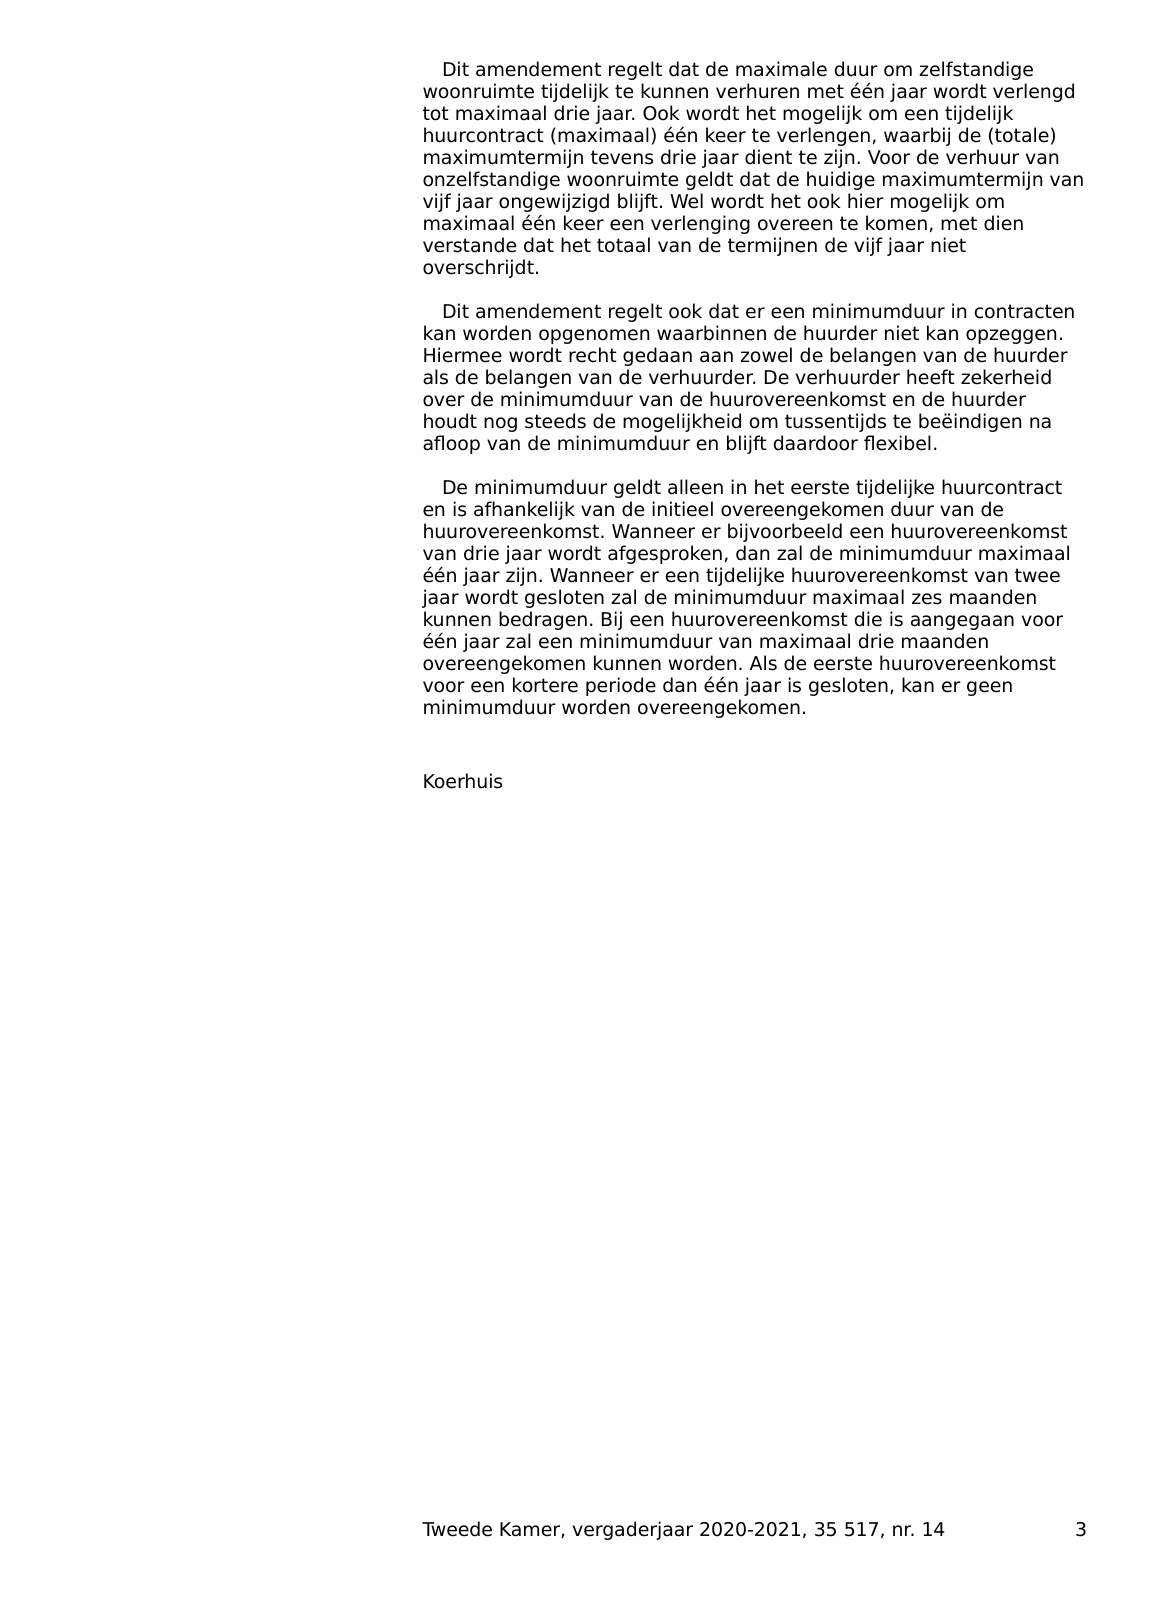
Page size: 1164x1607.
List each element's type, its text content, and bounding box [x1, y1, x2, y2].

text Dit amendement regelt dat de maximale duur om zelfstandige woonruimte tijdelijk te kunnen verhuren met één jaar wordt verlengd tot maximaal drie jaar. Ook wordt het mogelijk om een tijdelijk huurcontract (maximaal) één keer te verlengen, waarbij de (totale) maximumtermijn tevens drie jaar dient te zijn. Voor de verhuur van onzelfstandige woonruimte geldt dat de huidige maximumtermijn van vijf jaar ongewijzigd blijft. Wel wordt het ook hier mogelijk om maximaal één keer een verlenging overeen te komen, met dien verstande dat het totaal van de termijnen de vijf jaar niet overschrijdt. [422, 59, 1087, 279]
text De minimumduur geldt alleen in het eerste tijdelijke huurcontract en is afhankelijk van de initieel overeengekomen duur van de huurovereenkomst. Wanneer er bijvoorbeeld een huurovereenkomst van drie jaar wordt afgesproken, dan zal de minimumduur maximaal één jaar zijn. Wanneer er een tijdelijke huurovereenkomst van twee jaar wordt gesloten zal de minimumduur maximaal zes maanden kunnen bedragen. Bij een huurovereenkomst die is aangegaan voor één jaar zal een minimumduur van maximaal drie maanden overeengekomen kunnen worden. Als de eerste huurovereenkomst voor een kortere periode dan één jaar is gesloten, kan er geen minimumduur worden overeengekomen. [422, 477, 1087, 719]
text Dit amendement regelt ook dat er een minimumduur in contracten kan worden opgenomen waarbinnen de huurder niet kan opzeggen. Hiermee wordt recht gedaan aan zowel de belangen van de huurder als de belangen van de verhuurder. De verhuurder heeft zekerheid over de minimumduur van de huurovereenkomst en de huurder houdt nog steeds de mogelijkheid om tussentijds te beëindigen na afloop van de minimumduur en blijft daardoor flexibel. [422, 301, 1087, 455]
text Koerhuis [422, 749, 1087, 793]
